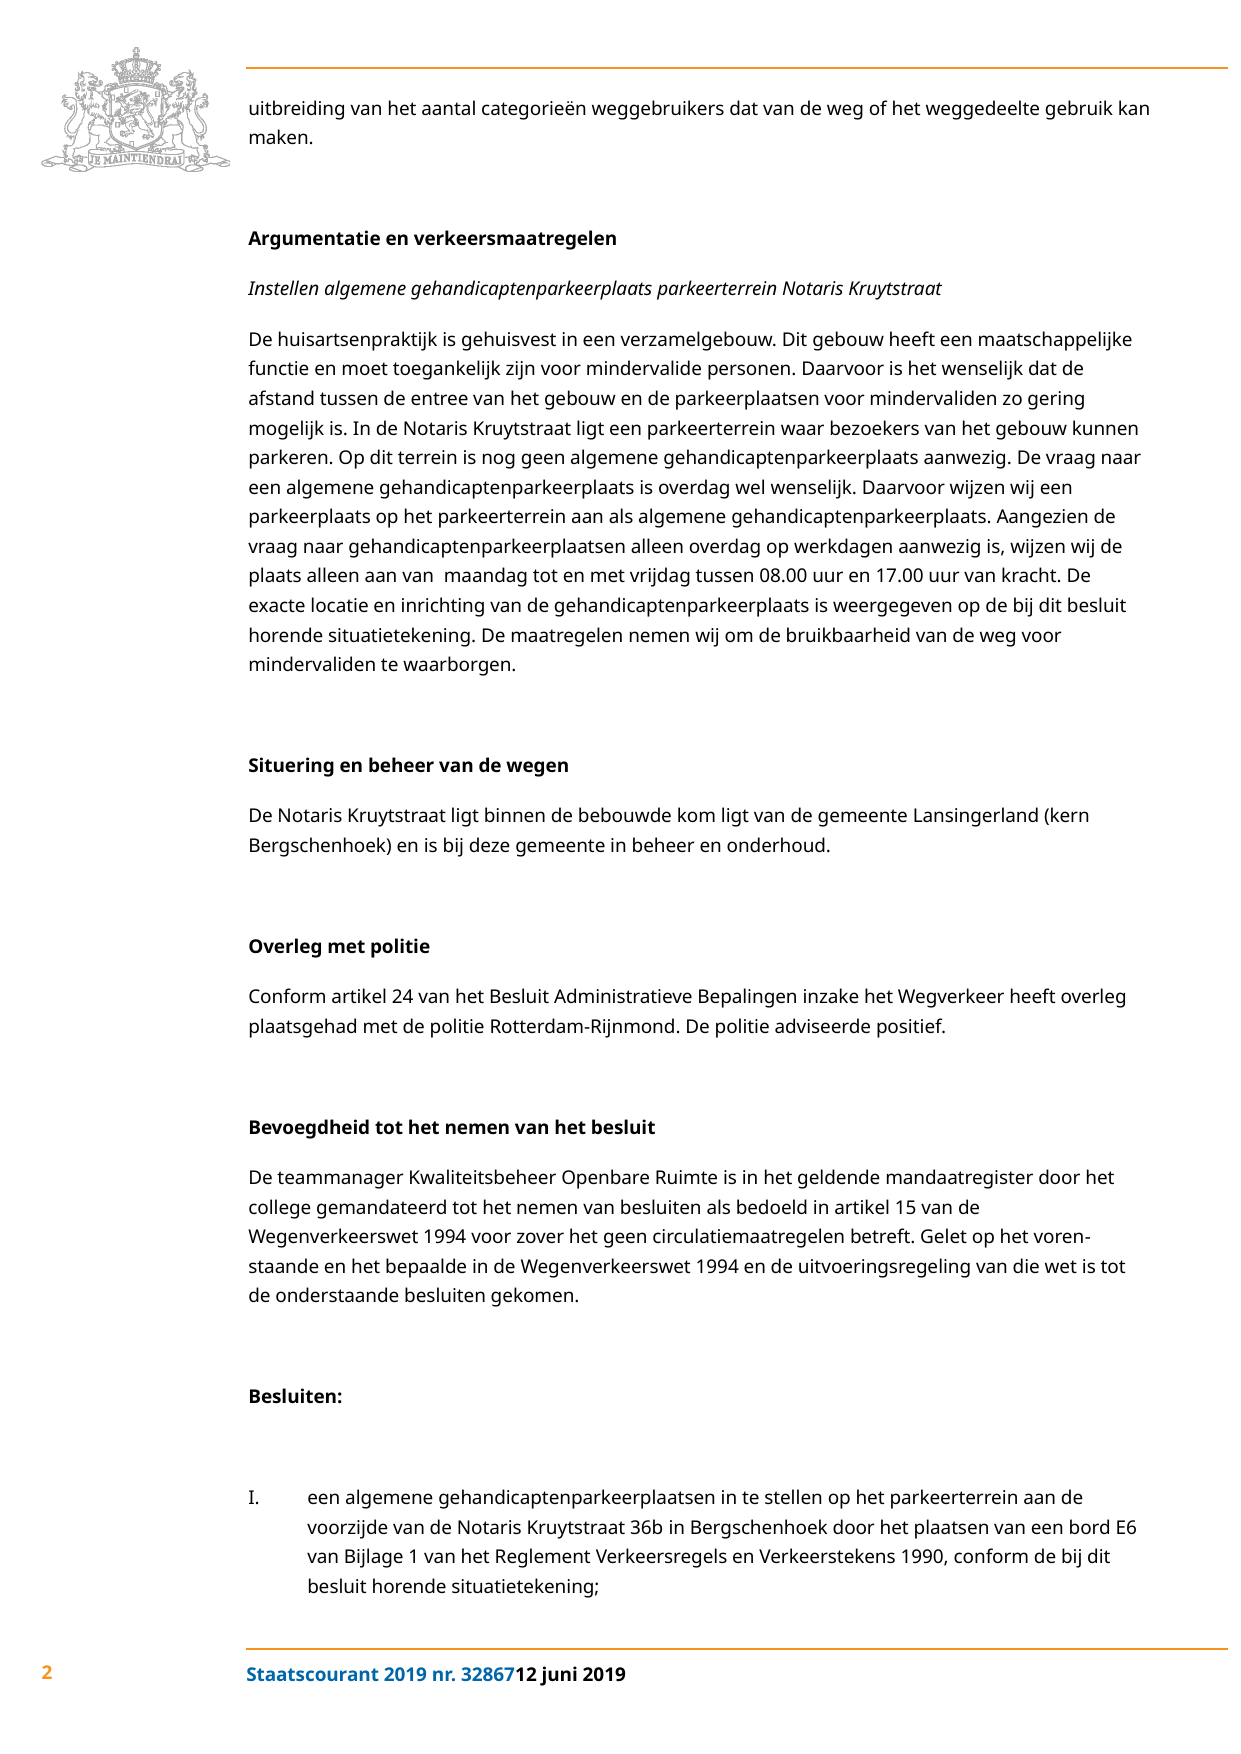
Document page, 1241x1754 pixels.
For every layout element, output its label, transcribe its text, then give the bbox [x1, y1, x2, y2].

text Besluiten: [248, 1383, 1152, 1409]
text uitbreiding van het aantal categorieën weggebruikers dat van de weg of het weggedeelte gebruik kan maken. [248, 95, 1152, 150]
text Conform artikel 24 van het Besluit Administratieve Bepalingen inzake het Wegverkeer heeft overleg plaatsgehad met de politie Rotterdam-Rijnmond. De politie adviseerde positief. [248, 983, 1152, 1039]
text Instellen algemene gehandicaptenparkeerplaats parkeerterrein Notaris Kruytstraat [248, 276, 1152, 301]
list een algemene gehandicaptenparkeerplaatsen in te stellen op het parkeerterrein aan de voorzijde van de Notaris Kruytstraat 36b in Bergschenhoek door het plaatsen van een bord E6 van Bijlage 1 van het Reglement Verkeersregels en Verkeerstekens 1990, conform de bij dit besluit horende situatietekening; [248, 1484, 1152, 1599]
text De teammanager Kwaliteitsbeheer Openbare Ruimte is in het geldende mandaatregister door het college gemandateerd tot het nemen van besluiten als bedoeld in artikel 15 van de Wegenverkeerswet 1994 voor zover het geen circulatiemaatregelen betreft. Gelet op het voren­staande en het be­paal­de in de Wegen­ver­keerswet 1994 en de uit­voe­rings­re­geling van die wet is tot de onder­staande besluiten gekomen. [248, 1164, 1152, 1308]
text Situering en beheer van de wegen [248, 752, 1152, 778]
text De huisartsenpraktijk is gehuisvest in een verzamelgebouw. Dit gebouw heeft een maatschappelijke functie en moet toegankelijk zijn voor mindervalide personen. Daarvoor is het wenselijk dat de afstand tussen de entree van het gebouw en de parkeerplaatsen voor mindervaliden zo gering mogelijk is. In de Notaris Kruytstraat ligt een parkeerterrein waar bezoekers van het gebouw kunnen parkeren. Op dit terrein is nog geen algemene gehandicaptenparkeerplaats aanwezig. De vraag naar een algemene gehandicaptenparkeerplaats is overdag wel wenselijk. Daarvoor wijzen wij een parkeerplaats op het parkeerterrein aan als algemene gehandicaptenparkeerplaats. Aangezien de vraag naar gehandicaptenparkeerplaatsen alleen overdag op werkdagen aanwezig is, wijzen wij de plaats alleen aan van maandag tot en met vrijdag tussen 08.00 uur en 17.00 uur van kracht. De exacte locatie en inrichting van de gehandicaptenparkeerplaats is weergegeven op de bij dit besluit horende situatietekening. De maatregelen nemen wij om de bruikbaarheid van de weg voor mindervaliden te waarborgen. [248, 326, 1152, 677]
picture [41, 47, 231, 172]
text Bevoegdheid tot het nemen van het besluit [248, 1114, 1152, 1140]
text Argumentatie en verkeersmaatregelen [248, 225, 1152, 251]
text De Notaris Kruytstraat ligt bin­nen de be­bouw­de kom ligt van de ge­meente Lansingerland (kern Bergschenhoek) en is bij deze gemeente in beheer en onderhoud. [248, 803, 1152, 858]
text Overleg met politie [248, 933, 1152, 959]
